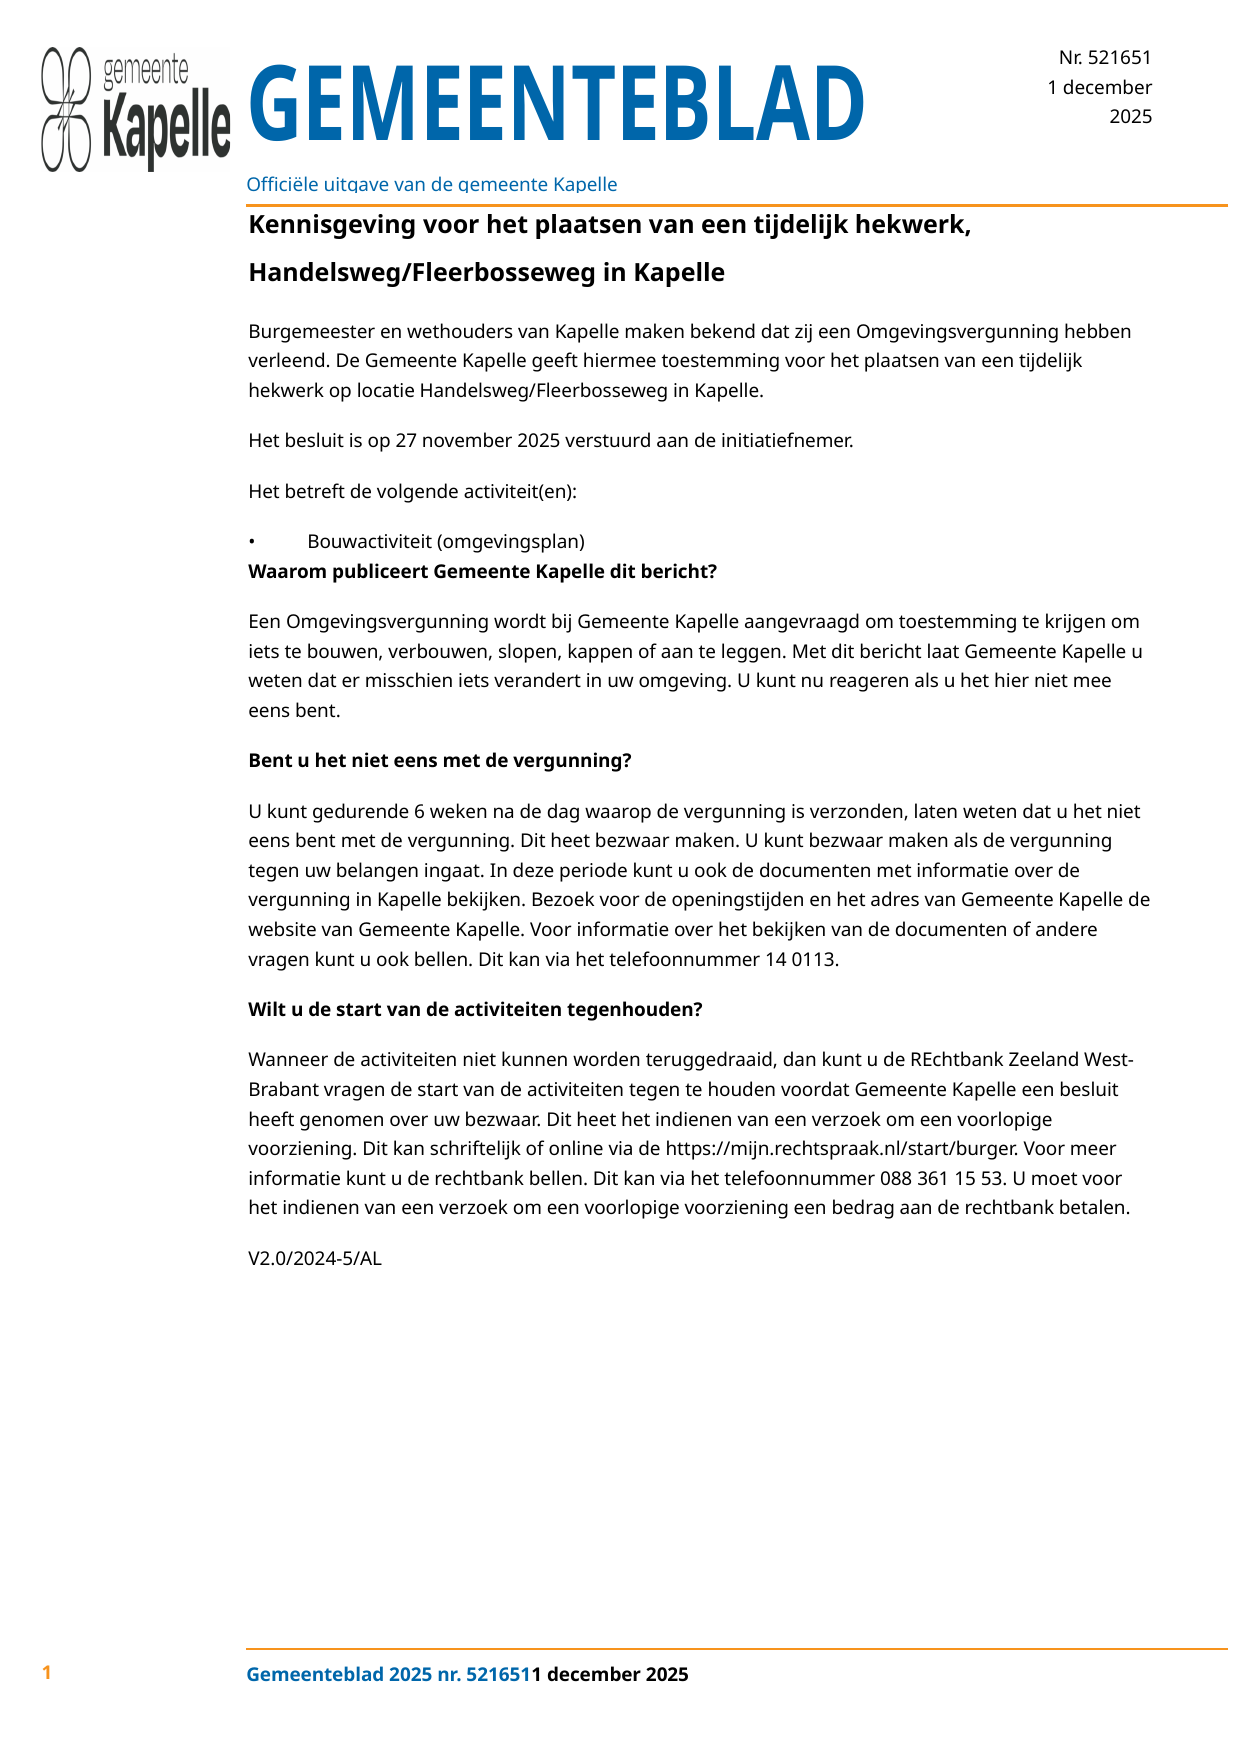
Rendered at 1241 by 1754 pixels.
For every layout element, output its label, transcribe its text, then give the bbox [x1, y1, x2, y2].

picture [41, 47, 231, 172]
list Bouwactiviteit (omgevingsplan) [248, 528, 1152, 554]
text Kennisgeving voor het plaatsen van een tijdelijk hekwerk, Handelsweg/Fleerbosseweg in Kapelle [248, 207, 1152, 288]
text Wilt u de start van de activiteiten tegenhouden? [248, 996, 1152, 1022]
text Wanneer de activiteiten niet kunnen worden teruggedraaid, dan kunt u de REchtbank Zeeland West-Brabant vragen de start van de activiteiten tegen te houden voordat Gemeente Kapelle een besluit heeft genomen over uw bezwaar. Dit heet het indienen van een verzoek om een voorlopige voorziening. Dit kan schriftelijk of online via de https://mijn.rechtspraak.nl/start/burger. Voor meer informatie kunt u de rechtbank bellen. Dit kan via het telefoonnummer 088 361 15 53. U moet voor het indienen van een verzoek om een voorlopige voorziening een bedrag aan de rechtbank betalen. [248, 1047, 1152, 1220]
text Waarom publiceert Gemeente Kapelle dit bericht? [248, 558, 1152, 584]
text Het betreft de volgende activiteit(en): [248, 478, 1152, 504]
text Een Omgevingsvergunning wordt bij Gemeente Kapelle aangevraagd om toestemming te krijgen om iets te bouwen, verbouwen, slopen, kappen of aan te leggen. Met dit bericht laat Gemeente Kapelle u weten dat er misschien iets verandert in uw omgeving. U kunt nu reageren als u het hier niet mee eens bent. [248, 608, 1152, 723]
text V2.0/2024-5/AL [248, 1245, 1152, 1271]
text Burgemeester en wethouders van Kapelle maken bekend dat zij een Omgevingsvergunning hebben verleend. De Gemeente Kapelle geeft hiermee toestemming voor het plaatsen van een tijdelijk hekwerk op locatie Handelsweg/Fleerbosseweg in Kapelle. [248, 318, 1152, 403]
text Bent u het niet eens met de vergunning? [248, 747, 1152, 773]
text Het besluit is op 27 november 2025 verstuurd aan de initiatiefnemer. [248, 427, 1152, 453]
text U kunt gedurende 6 weken na de dag waarop de vergunning is verzonden, laten weten dat u het niet eens bent met de vergunning. Dit heet bezwaar maken. U kunt bezwaar maken als de vergunning tegen uw belangen ingaat. In deze periode kunt u ook de documenten met informatie over de vergunning in Kapelle bekijken. Bezoek voor de openingstijden en het adres van Gemeente Kapelle de website van Gemeente Kapelle. Voor informatie over het bekijken van de documenten of andere vragen kunt u ook bellen. Dit kan via het telefoonnummer 14 0113. [248, 798, 1152, 972]
